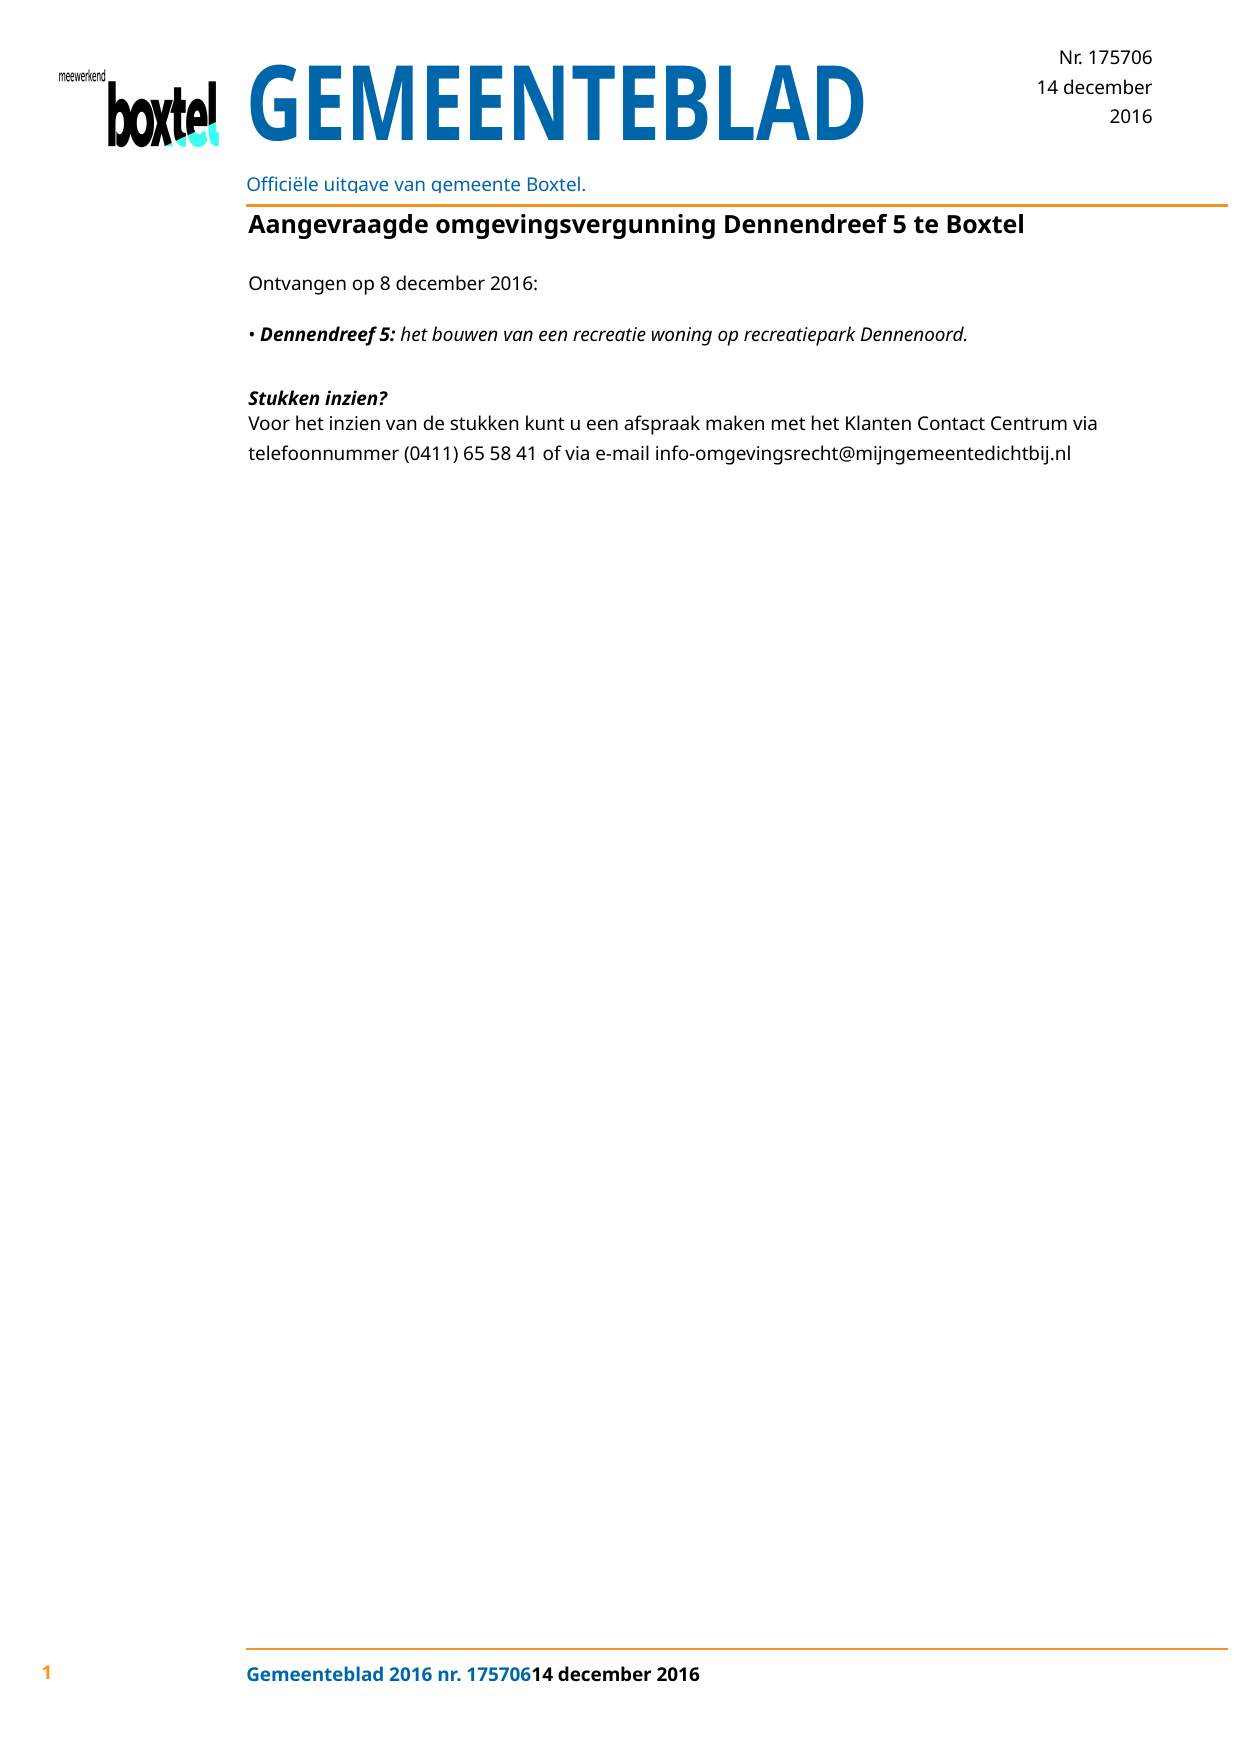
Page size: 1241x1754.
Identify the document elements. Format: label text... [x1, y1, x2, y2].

text Aangevraagde omgevingsvergunning Dennendreef 5 te Boxtel [248, 207, 1152, 241]
text Voor het inzien van de stukken kunt u een afspraak maken met het Klanten Contact Centrum via telefoonnummer (0411) 65 58 41 of via e-mail info-omgevingsrecht@mijngemeentedichtbij.nl [248, 410, 1152, 466]
picture [41, 47, 231, 172]
text • Dennendreef 5: het bouwen van een recreatie woning op recreatiepark Dennenoord. [248, 321, 1152, 346]
text Ontvangen op 8 december 2016: [248, 270, 1152, 296]
text Stukken inzien? [248, 385, 1152, 410]
